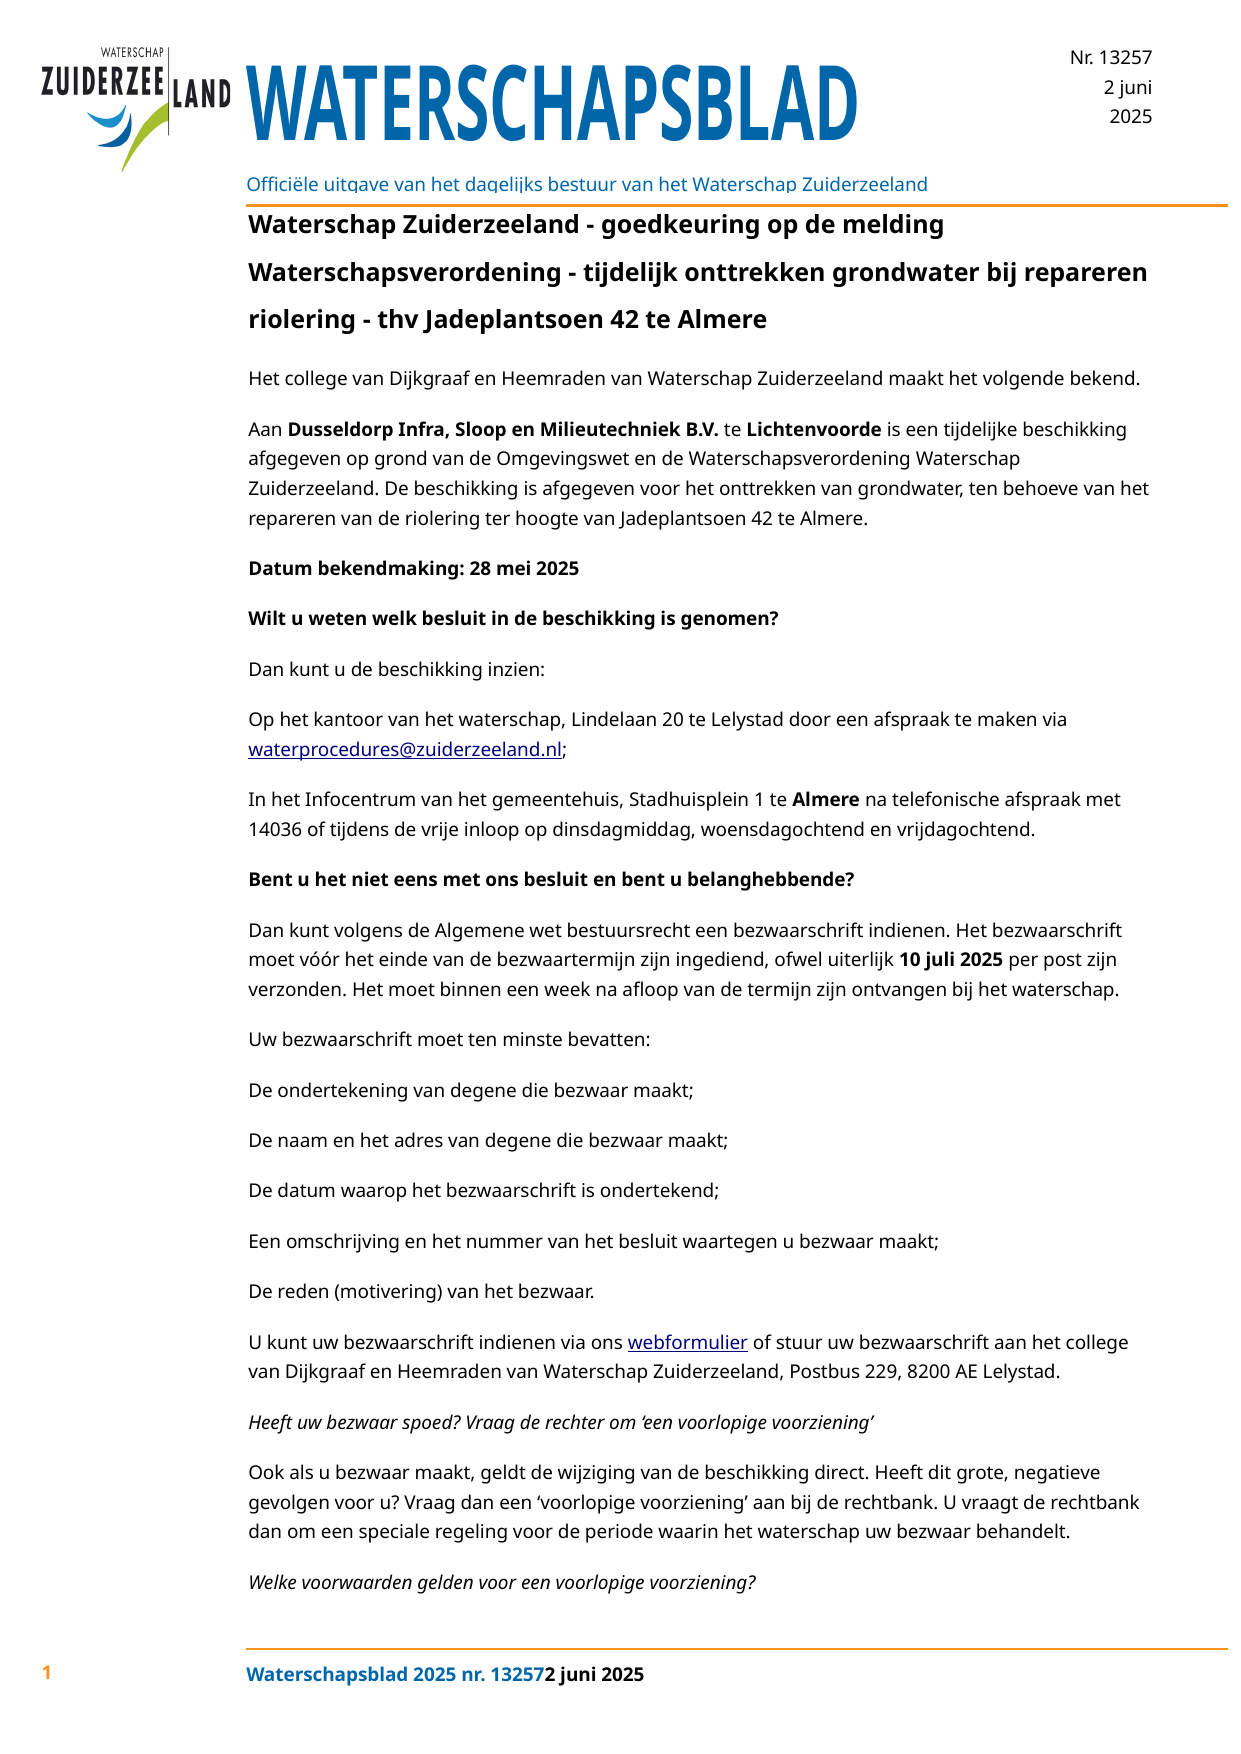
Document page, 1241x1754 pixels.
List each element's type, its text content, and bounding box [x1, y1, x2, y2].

text Datum bekendmaking: 28 mei 2025 [248, 555, 1152, 581]
text Op het kantoor van het waterschap, Lindelaan 20 te Lelystad door een afspraak te maken via waterprocedures@zuiderzeeland.nl; [248, 706, 1152, 762]
text Bent u het niet eens met ons besluit en bent u belanghebbende? [248, 866, 1152, 892]
text Uw bezwaarschrift moet ten minste bevatten: [248, 1026, 1152, 1052]
picture [41, 47, 231, 172]
text De datum waarop het bezwaarschrift is ondertekend; [248, 1178, 1152, 1203]
text Welke voorwaarden gelden voor een voorlopige voorziening? [248, 1569, 1152, 1594]
text Een omschrijving en het nummer van het besluit waartegen u bezwaar maakt; [248, 1228, 1152, 1254]
text In het Infocentrum van het gemeentehuis, Stadhuisplein 1 te Almere na telefonische afspraak met 14036 of tijdens de vrije inloop op dinsdagmiddag, woensdagochtend en vrijdagochtend. [248, 786, 1152, 842]
text Het college van Dijkgraaf en Heemraden van Waterschap Zuiderzeeland maakt het volgende bekend. [248, 366, 1152, 391]
text Ook als u bezwaar maakt, geldt de wijziging van de beschikking direct. Heeft dit grote, negatieve gevolgen voor u? Vraag dan een ‘voorlopige voorziening’ aan bij de rechtbank. U vraagt de rechtbank dan om een speciale regeling voor de periode waarin het waterschap uw bezwaar behandelt. [248, 1459, 1152, 1544]
text U kunt uw bezwaarschrift indienen via ons webformulier of stuur uw bezwaarschrift aan het college van Dijkgraaf en Heemraden van Waterschap Zuiderzeeland, Postbus 229, 8200 AE Lelystad. [248, 1329, 1152, 1384]
text Aan Dusseldorp Infra, Sloop en Milieutechniek B.V. te Lichtenvoorde is een tijdelijke beschikking afgegeven op grond van de Omgevingswet en de Waterschapsverordening Waterschap Zuiderzeeland. De beschikking is afgegeven voor het onttrekken van grondwater, ten behoeve van het repareren van de riolering ter hoogte van Jadeplantsoen 42 te Almere. [248, 416, 1152, 530]
text Heeft uw bezwaar spoed? Vraag de rechter om ‘een voorlopige voorziening’ [248, 1409, 1152, 1434]
text De naam en het adres van degene die bezwaar maakt; [248, 1127, 1152, 1153]
text Dan kunt u de beschikking inzien: [248, 656, 1152, 682]
text Wilt u weten welk besluit in de beschikking is genomen? [248, 606, 1152, 631]
text De reden (motivering) van het bezwaar. [248, 1278, 1152, 1304]
text Waterschap Zuiderzeeland - goedkeuring op de melding Waterschapsverordening - tijdelijk onttrekken grondwater bij repareren riolering - thv Jadeplantsoen 42 te Almere [248, 207, 1152, 336]
text De ondertekening van degene die bezwaar maakt; [248, 1077, 1152, 1102]
text Dan kunt volgens de Algemene wet bestuursrecht een bezwaarschrift indienen. Het bezwaarschrift moet vóór het einde van de bezwaartermijn zijn ingediend, ofwel uiterlijk 10 juli 2025 per post zijn verzonden. Het moet binnen een week na afloop van de termijn zijn ontvangen bij het waterschap. [248, 917, 1152, 1002]
